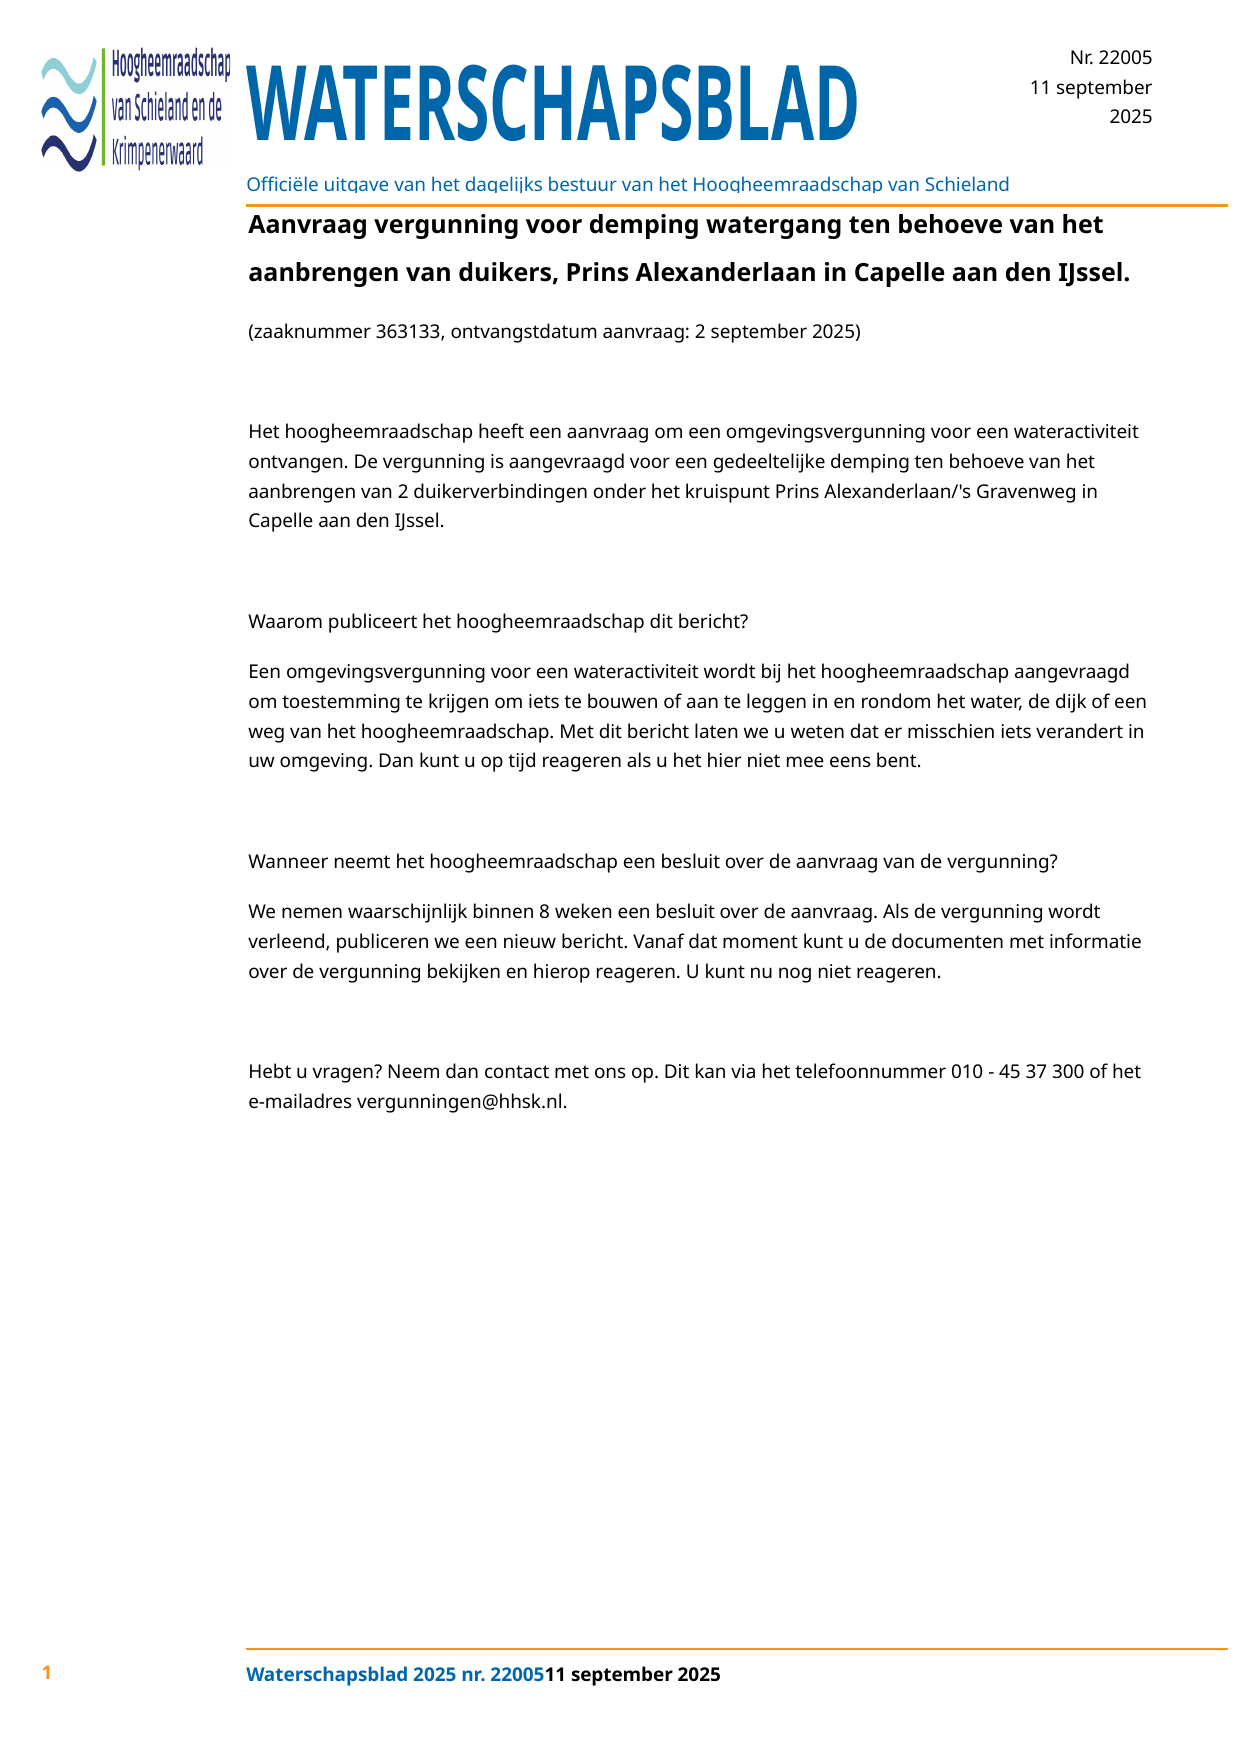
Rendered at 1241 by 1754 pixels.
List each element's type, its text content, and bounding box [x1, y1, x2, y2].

picture [41, 47, 231, 172]
text Hebt u vragen? Neem dan contact met ons op. Dit kan via het telefoonnummer 010 - 45 37 300 of het e-mailadres vergunningen@hhsk.nl. [248, 1059, 1152, 1114]
text Wanneer neemt het hoogheemraadschap een besluit over de aanvraag van de vergunning? [248, 848, 1152, 874]
text Waarom publiceert het hoogheemraadschap dit bericht? [248, 608, 1152, 634]
text We nemen waarschijnlijk binnen 8 weken een besluit over de aanvraag. Als de vergunning wordt verleend, publiceren we een nieuw bericht. Vanaf dat moment kunt u de documenten met informatie over de vergunning bekijken en hierop reageren. U kunt nu nog niet reageren. [248, 899, 1152, 984]
text Een omgevingsvergunning voor een wateractiviteit wordt bij het hoogheemraadschap aangevraagd om toestemming te krijgen om iets te bouwen of aan te leggen in en rondom het water, de dijk of een weg van het hoogheemraadschap. Met dit bericht laten we u weten dat er misschien iets verandert in uw omgeving. Dan kunt u op tijd reageren als u het hier niet mee eens bent. [248, 659, 1152, 773]
text Aanvraag vergunning voor demping watergang ten behoeve van het aanbrengen van duikers, Prins Alexanderlaan in Capelle aan den IJssel. [248, 207, 1152, 288]
text Het hoogheemraadschap heeft een aanvraag om een omgevingsvergunning voor een wateractiviteit ontvangen. De vergunning is aangevraagd voor een gedeeltelijke demping ten behoeve van het aanbrengen van 2 duikerverbindingen onder het kruispunt Prins Alexanderlaan/'s Gravenweg in Capelle aan den IJssel. [248, 419, 1152, 533]
text (zaaknummer 363133, ontvangstdatum aanvraag: 2 september 2025) [248, 318, 1152, 344]
